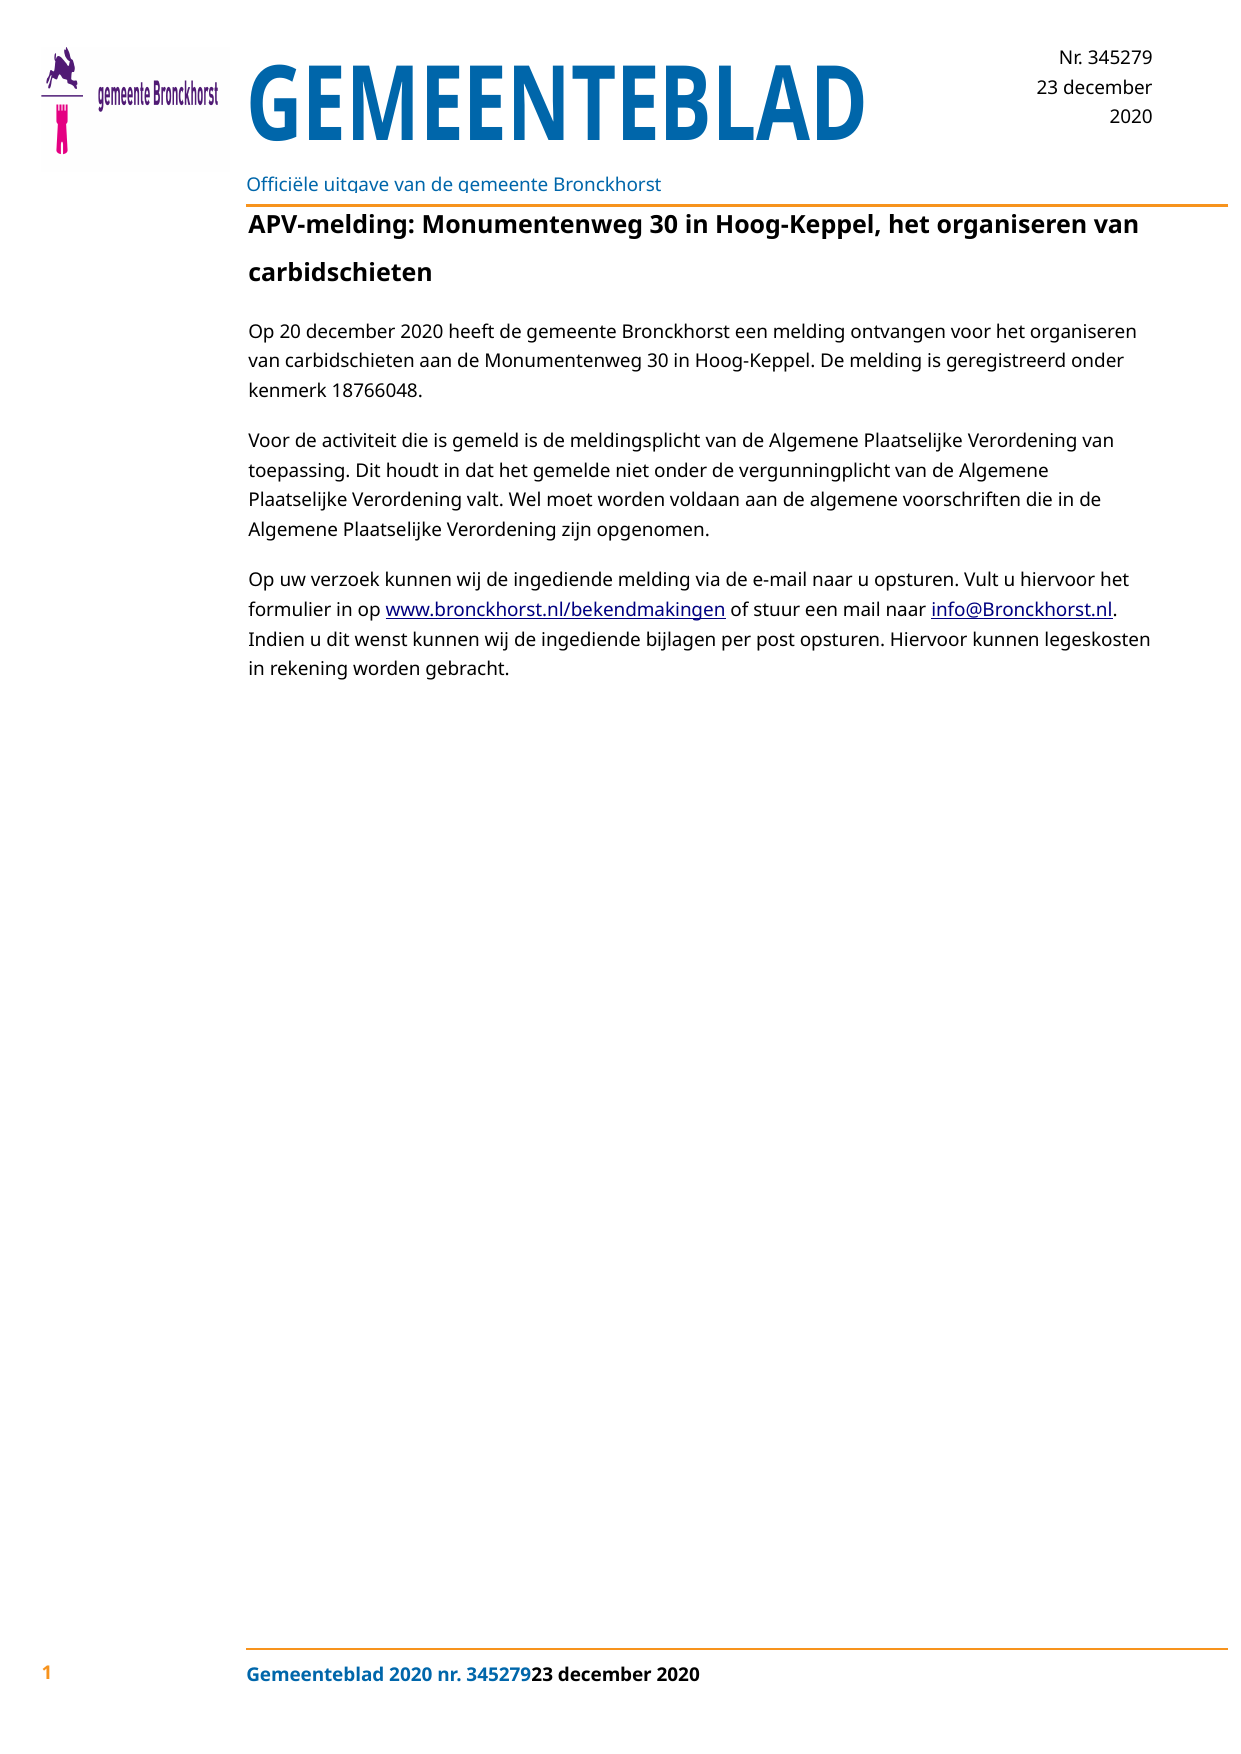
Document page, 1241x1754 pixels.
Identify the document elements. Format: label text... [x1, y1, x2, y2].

text APV-melding: Monumentenweg 30 in Hoog-Keppel, het organiseren van carbidschieten [248, 207, 1152, 288]
text Op 20 december 2020 heeft de gemeente Bronckhorst een melding ontvangen voor het organiseren van carbidschieten aan de Monumentenweg 30 in Hoog-Keppel. De melding is geregistreerd onder kenmerk 18766048. [248, 318, 1152, 403]
text Op uw verzoek kunnen wij de ingediende melding via de e-mail naar u opsturen. Vult u hiervoor het formulier in op www.bronckhorst.nl/bekendmakingen of stuur een mail naar info@Bronckhorst.nl. Indien u dit wenst kunnen wij de ingediende bijlagen per post opsturen. Hiervoor kunnen legeskosten in rekening worden gebracht. [248, 567, 1152, 681]
text Voor de activiteit die is gemeld is de meldingsplicht van de Algemene Plaatselijke Verordening van toepassing. Dit houdt in dat het gemelde niet onder de vergunningplicht van de Algemene Plaatselijke Verordening valt. Wel moet worden voldaan aan de algemene voorschriften die in de Algemene Plaatselijke Verordening zijn opgenomen. [248, 427, 1152, 542]
picture [41, 47, 231, 172]
